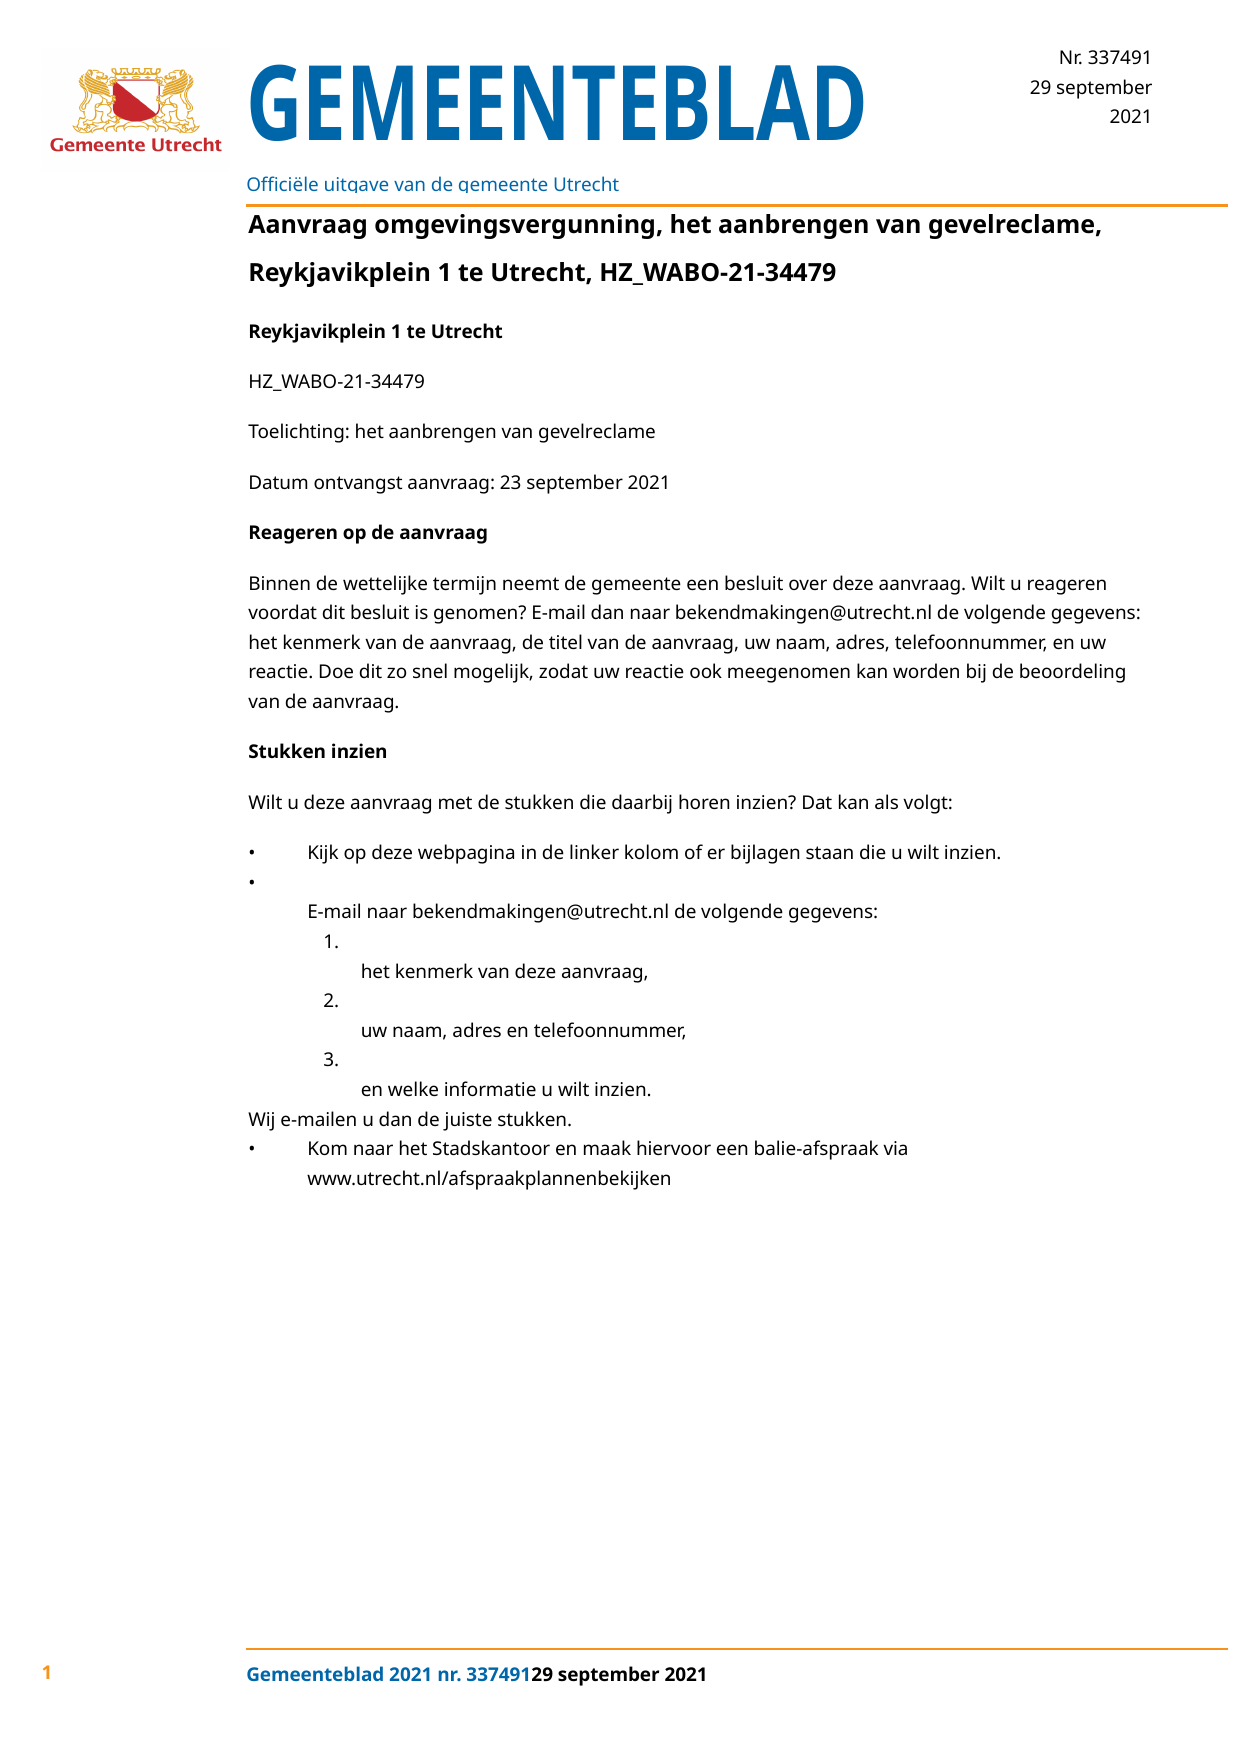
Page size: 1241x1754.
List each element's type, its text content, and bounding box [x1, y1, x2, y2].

list Kijk op deze webpagina in de linker kolom of er bijlagen staan die u wilt inzien. [248, 839, 1152, 865]
list E-mail naar bekendmakingen@utrecht.nl de volgende gegevens: [248, 899, 1152, 924]
text Aanvraag omgevingsvergunning, het aanbrengen van gevelreclame, Reykjavikplein 1 te Utrecht, HZ_WABO-21-34479 [248, 207, 1152, 288]
text Reykjavikplein 1 te Utrecht [248, 318, 1152, 344]
list het kenmerk van deze aanvraag, [323, 958, 1152, 984]
text HZ_WABO-21-34479 [248, 368, 1152, 394]
text Datum ontvangst aanvraag: 23 september 2021 [248, 469, 1152, 495]
picture [41, 47, 231, 172]
list en welke informatie u wilt inzien. [323, 1076, 1152, 1102]
list Kom naar het Stadskantoor en maak hiervoor een balie-afspraak via www.utrecht.nl/afspraakplannenbekijken [248, 1135, 1152, 1191]
list uw naam, adres en telefoonnummer, [323, 1017, 1152, 1043]
text Wij e-mailen u dan de juiste stukken. [248, 1106, 1152, 1132]
text Binnen de wettelijke termijn neemt de gemeente een besluit over deze aanvraag. Wilt u reageren voordat dit besluit is genomen? E-mail dan naar bekendmakingen@utrecht.nl de volgende gegevens: het kenmerk van de aanvraag, de titel van de aanvraag, uw naam, adres, telefoonnummer, en uw reactie. Doe dit zo snel mogelijk, zodat uw reactie ook meegenomen kan worden bij de beoordeling van de aanvraag. [248, 570, 1152, 714]
text Stukken inzien [248, 739, 1152, 764]
text Wilt u deze aanvraag met de stukken die daarbij horen inzien? Dat kan als volgt: [248, 789, 1152, 815]
text Toelichting: het aanbrengen van gevelreclame [248, 419, 1152, 444]
text Reageren op de aanvraag [248, 519, 1152, 545]
